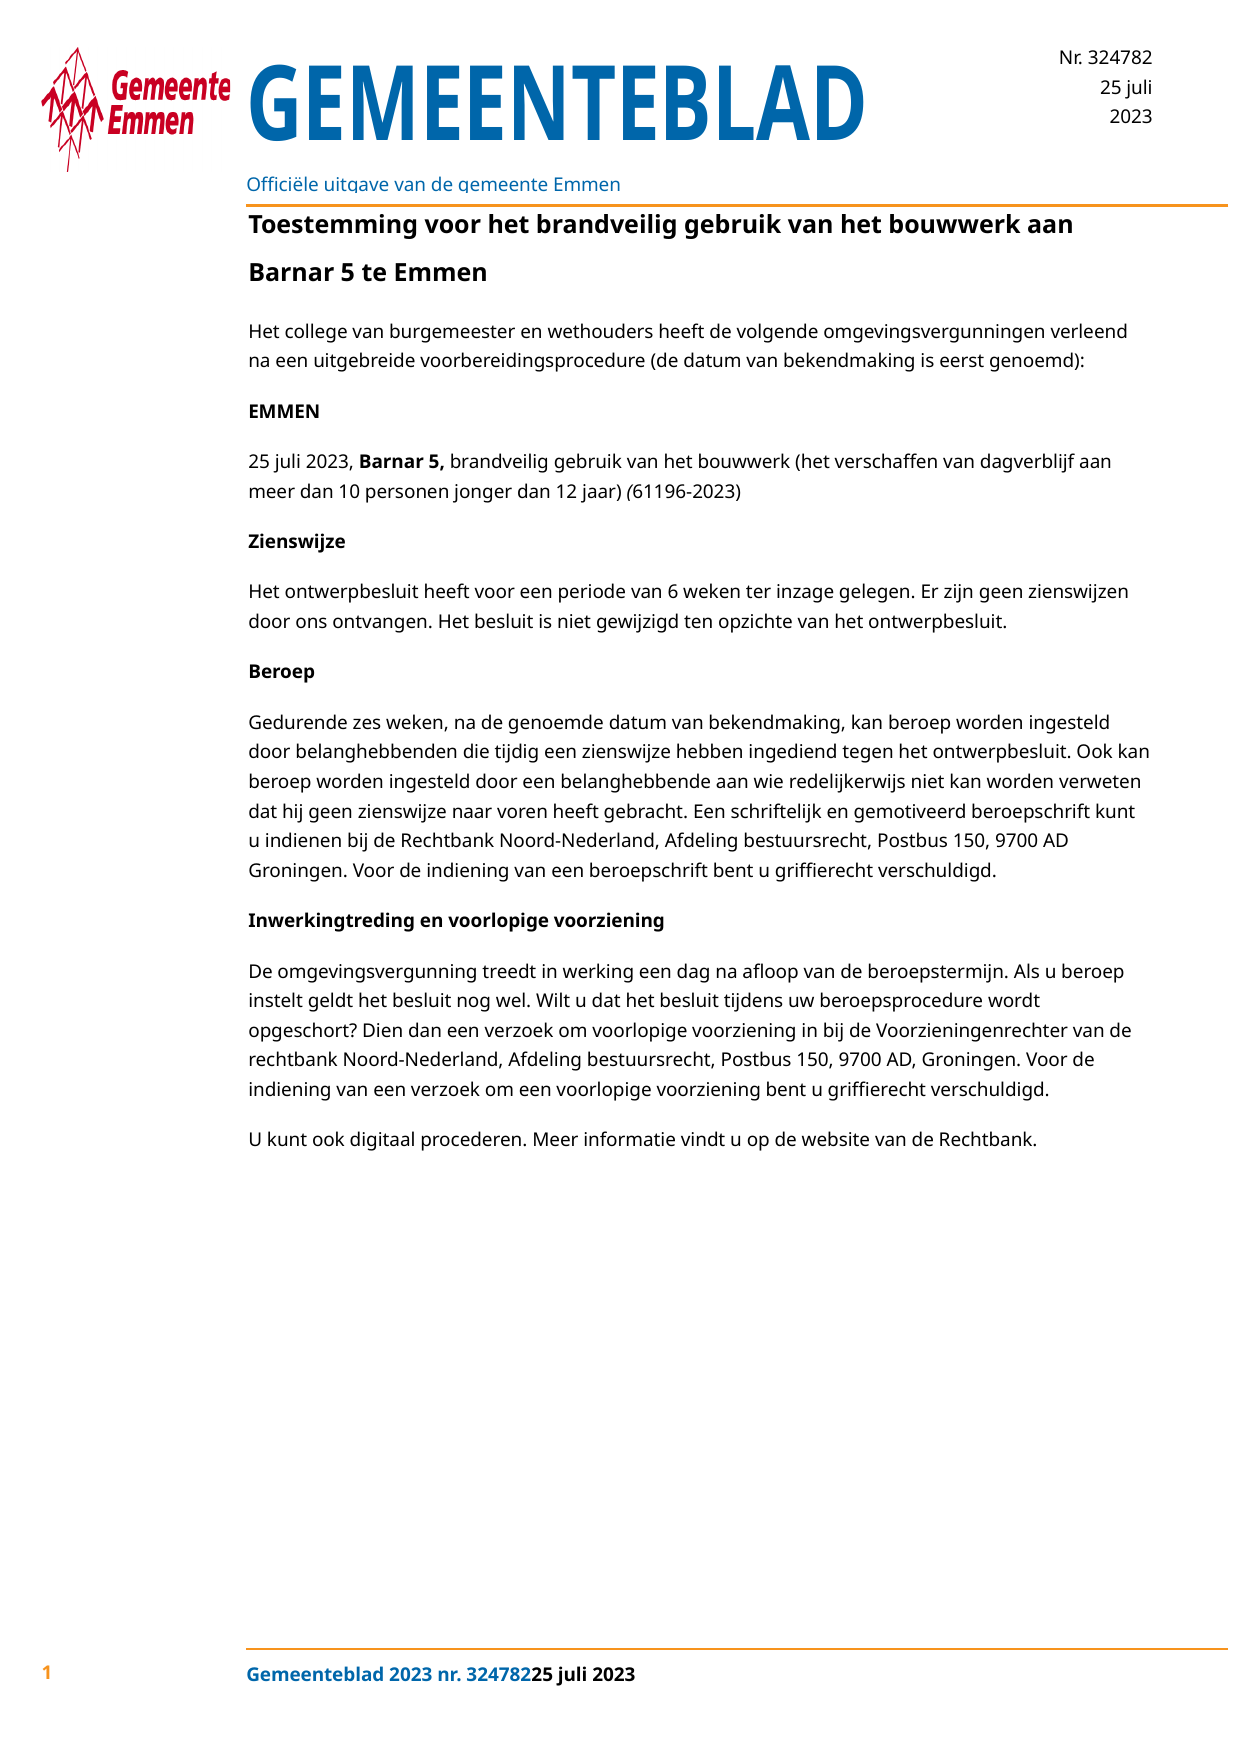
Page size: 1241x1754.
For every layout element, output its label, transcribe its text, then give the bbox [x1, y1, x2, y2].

text EMMEN [248, 398, 1152, 424]
text Gedurende zes weken, na de genoemde datum van bekendmaking, kan beroep worden ingesteld door belanghebbenden die tijdig een zienswijze hebben ingediend tegen het ontwerpbesluit. Ook kan beroep worden ingesteld door een belanghebbende aan wie redelijkerwijs niet kan worden verweten dat hij geen zienswijze naar voren heeft gebracht. Een schriftelijk en gemotiveerd beroepschrift kunt u indienen bij de Rechtbank Noord-Nederland, Afdeling bestuursrecht, Postbus 150, 9700 AD Groningen. Voor de indiening van een beroepschrift bent u griffierecht verschuldigd. [248, 709, 1152, 883]
text Het ontwerpbesluit heeft voor een periode van 6 weken ter inzage gelegen. Er zijn geen zienswijzen door ons ontvangen. Het besluit is niet gewijzigd ten opzichte van het ontwerpbesluit. [248, 579, 1152, 634]
picture [41, 47, 231, 172]
text U kunt ook digitaal procederen. Meer informatie vindt u op de website van de Rechtbank. [248, 1127, 1152, 1152]
text Het college van burgemeester en wethouders heeft de volgende omgevingsvergunningen verleend na een uitgebreide voorbereidingsprocedure (de datum van bekendmaking is eerst genoemd): [248, 318, 1152, 373]
text Beroep [248, 659, 1152, 684]
text Inwerkingtreding en voorlopige voorziening [248, 907, 1152, 933]
text 25 juli 2023, Barnar 5, brandveilig gebruik van het bouwwerk (het verschaffen van dagverblijf aan meer dan 10 personen jonger dan 12 jaar) (61196-2023) [248, 448, 1152, 504]
text Toestemming voor het brandveilig gebruik van het bouwwerk aan Barnar 5 te Emmen [248, 207, 1152, 288]
text Zienswijze [248, 528, 1152, 554]
text De omgevingsvergunning treedt in werking een dag na afloop van de beroepstermijn. Als u beroep instelt geldt het besluit nog wel. Wilt u dat het besluit tijdens uw beroepsprocedure wordt opgeschort? Dien dan een verzoek om voorlopige voorziening in bij de Voorzieningenrechter van de rechtbank Noord-Nederland, Afdeling bestuursrecht, Postbus 150, 9700 AD, Groningen. Voor de indiening van een verzoek om een voorlopige voorziening bent u griffierecht verschuldigd. [248, 958, 1152, 1102]
